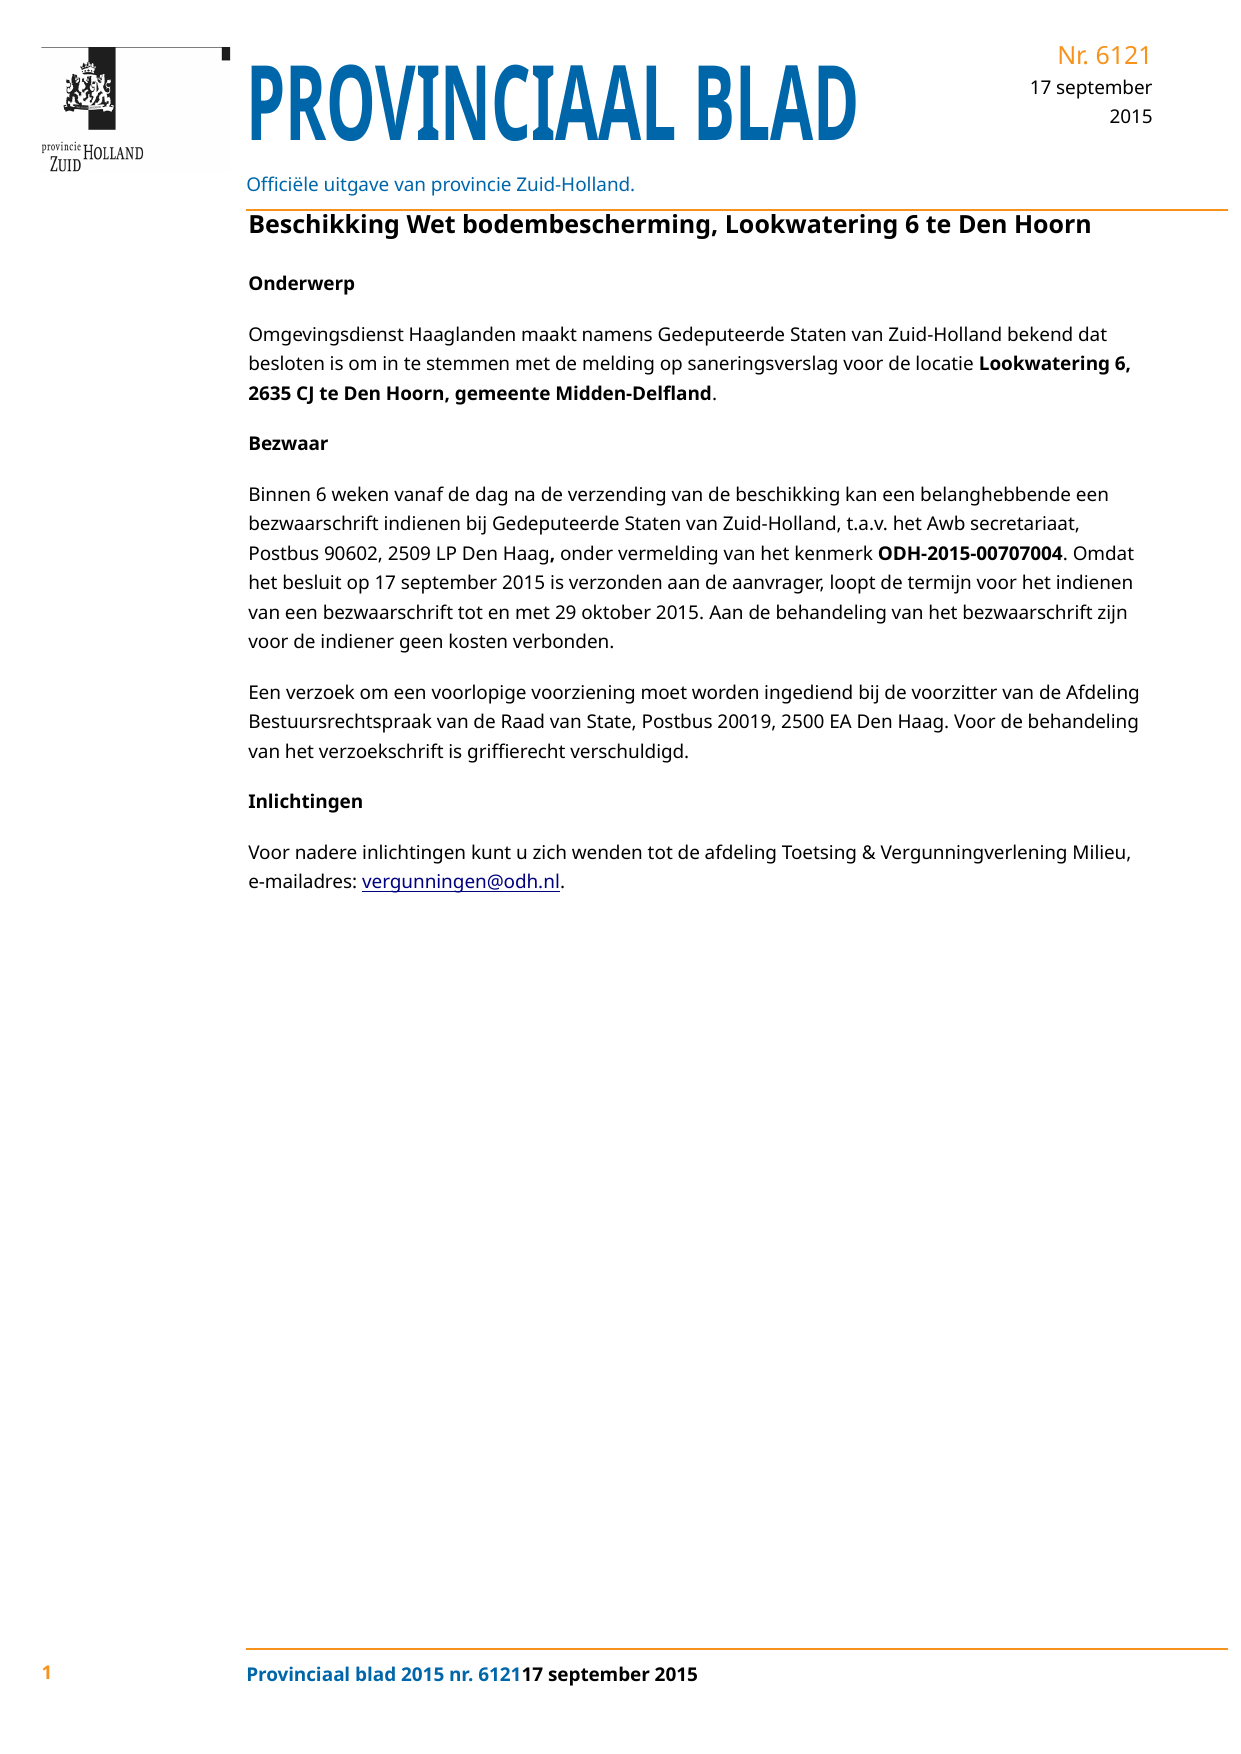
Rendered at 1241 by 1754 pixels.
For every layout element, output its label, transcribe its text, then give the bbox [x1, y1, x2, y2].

text Voor nadere inlichtingen kunt u zich wenden tot de afdeling Toetsing & Vergunningverlening Milieu, e-mailadres: vergunningen@odh.nl. [248, 839, 1152, 894]
picture [41, 47, 231, 172]
text Omgevingsdienst Haaglanden maakt namens Gedeputeerde Staten van Zuid-Holland bekend dat besloten is om in te stemmen met de melding op saneringsverslag voor de locatie Lookwatering 6, 2635 CJ te Den Hoorn, gemeente Midden-Delfland. [248, 321, 1152, 406]
text Bezwaar [248, 430, 1152, 456]
text Een verzoek om een voorlopige voorziening moet worden ingediend bij de voorzitter van de Afdeling Bestuursrechtspraak van de Raad van State, Postbus 20019, 2500 EA Den Haag. Voor de behandeling van het verzoekschrift is griffierecht verschuldigd. [248, 679, 1152, 764]
text Inlichtingen [248, 789, 1152, 814]
text Onderwerp [248, 270, 1152, 296]
text Beschikking Wet bodembescherming, Lookwatering 6 te Den Hoorn [248, 211, 1152, 241]
text Binnen 6 weken vanaf de dag na de verzending van de beschikking kan een belanghebbende een bezwaarschrift indienen bij Gedeputeerde Staten van Zuid-Holland, t.a.v. het Awb secretariaat, Postbus 90602, 2509 LP Den Haag, onder vermelding van het kenmerk ODH-2015-00707004. Omdat het besluit op 17 september 2015 is verzonden aan de aanvrager, loopt de termijn voor het indienen van een bezwaarschrift tot en met 29 oktober 2015. Aan de behandeling van het bezwaarschrift zijn voor de indiener geen kosten verbonden. [248, 481, 1152, 654]
